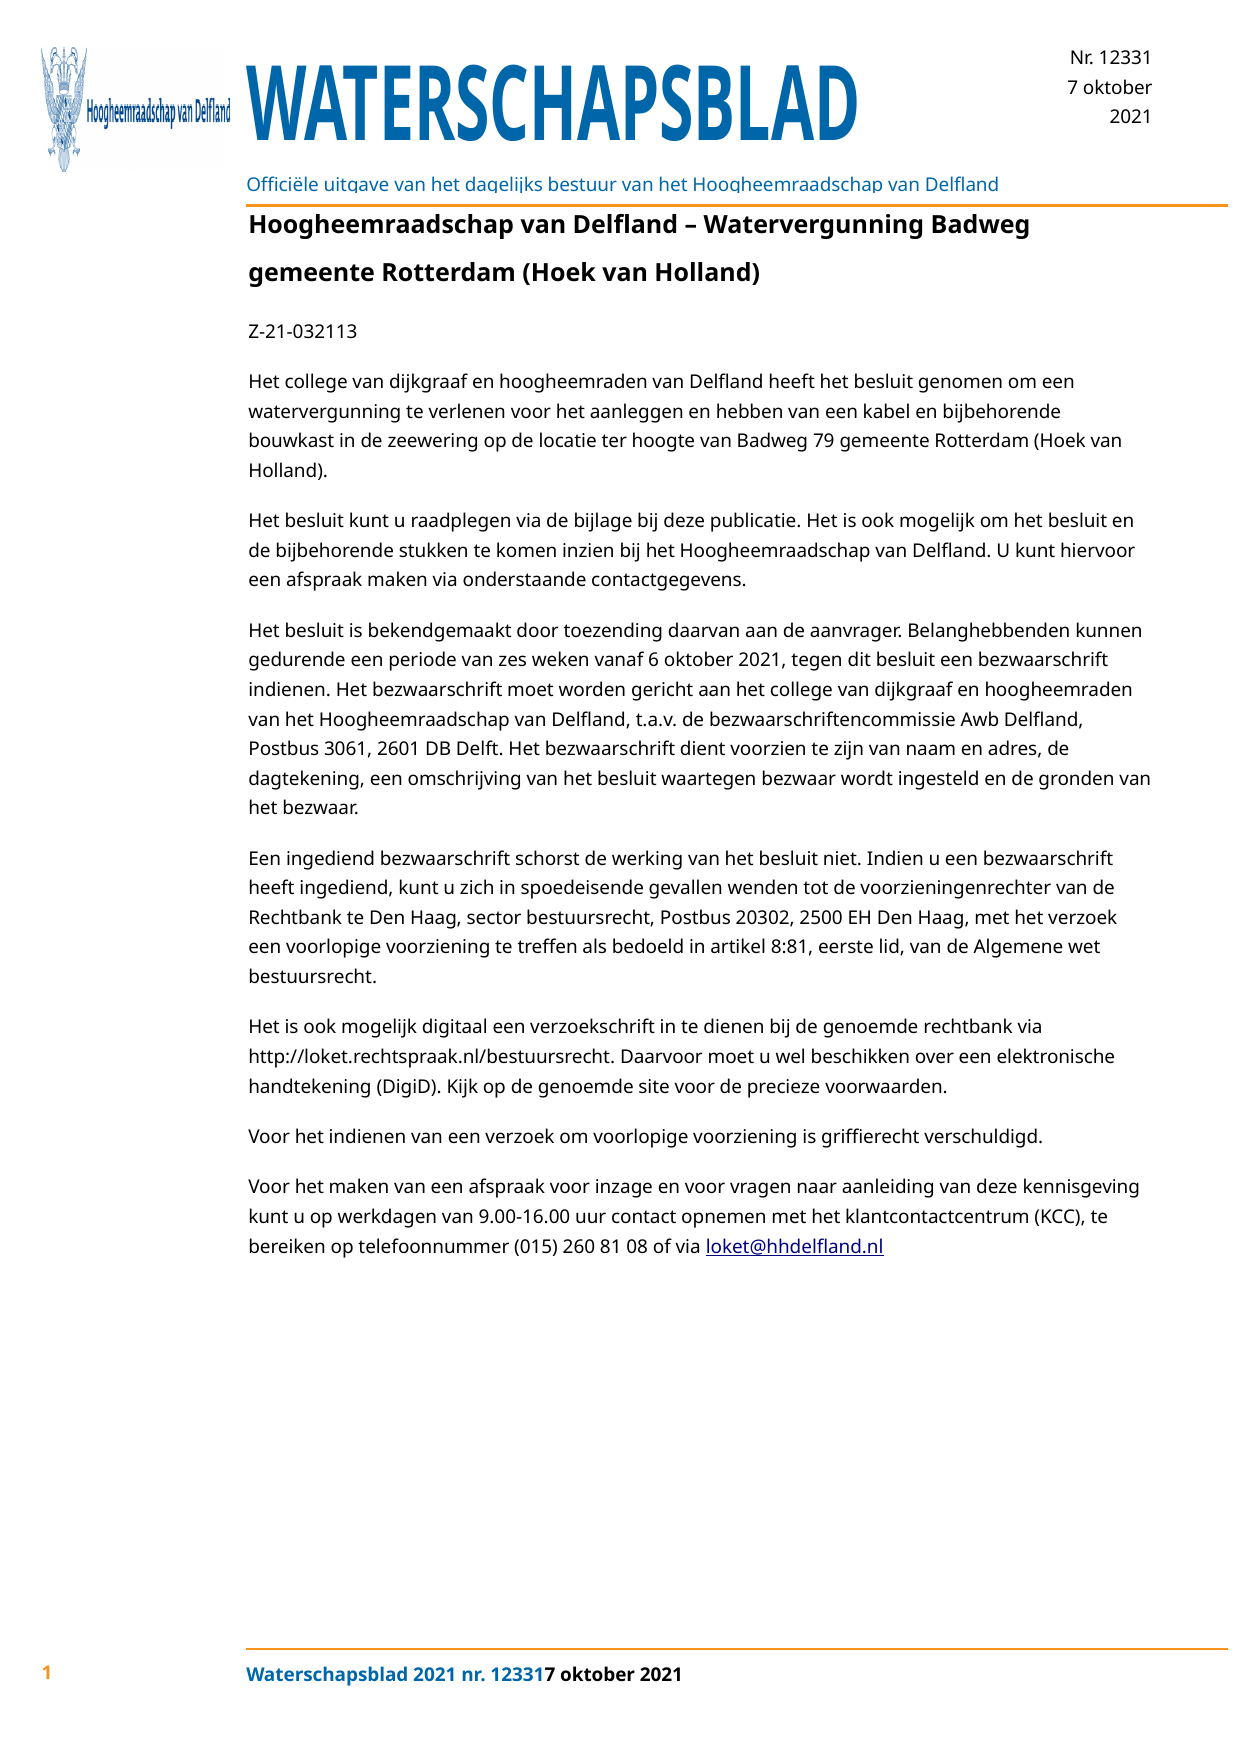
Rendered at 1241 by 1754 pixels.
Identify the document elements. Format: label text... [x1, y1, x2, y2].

text Het besluit is bekendgemaakt door toezending daarvan aan de aanvrager. Belanghebbenden kunnen gedurende een periode van zes weken vanaf 6 oktober 2021, tegen dit besluit een bezwaarschrift indienen. Het bezwaarschrift moet worden gericht aan het college van dijkgraaf en hoogheemraden van het Hoogheemraadschap van Delfland, t.a.v. de bezwaarschriftencommissie Awb Delfland, Postbus 3061, 2601 DB Delft. Het bezwaarschrift dient voorzien te zijn van naam en adres, de dagtekening, een omschrijving van het besluit waartegen bezwaar wordt ingesteld en de gronden van het bezwaar. [248, 617, 1152, 820]
text Het besluit kunt u raadplegen via de bijlage bij deze publicatie. Het is ook mogelijk om het besluit en de bijbehorende stukken te komen inzien bij het Hoogheemraadschap van Delfland. U kunt hiervoor een afspraak maken via onderstaande contactgegevens. [248, 507, 1152, 592]
text Z-21-032113 [248, 318, 1152, 344]
text Een ingediend bezwaarschrift schorst de werking van het besluit niet. Indien u een bezwaarschrift heeft ingediend, kunt u zich in spoedeisende gevallen wenden tot de voorzieningenrechter van de Rechtbank te Den Haag, sector bestuursrecht, Postbus 20302, 2500 EH Den Haag, met het verzoek een voorlopige voorziening te treffen als bedoeld in artikel 8:81, eerste lid, van de Algemene wet bestuursrecht. [248, 845, 1152, 989]
text Hoogheemraadschap van Delfland – Watervergunning Badweg gemeente Rotterdam (Hoek van Holland) [248, 207, 1152, 288]
text Het college van dijkgraaf en hoogheemraden van Delfland heeft het besluit genomen om een watervergunning te verlenen voor het aanleggen en hebben van een kabel en bijbehorende bouwkast in de zeewering op de locatie ter hoogte van Badweg 79 gemeente Rotterdam (Hoek van Holland). [248, 368, 1152, 483]
text Voor het indienen van een verzoek om voorlopige voorziening is griffierecht verschuldigd. [248, 1123, 1152, 1149]
text Het is ook mogelijk digitaal een verzoekschrift in te dienen bij de genoemde rechtbank via http://loket.rechtspraak.nl/bestuursrecht. Daarvoor moet u wel beschikken over een elektronische handtekening (DigiD). Kijk op de genoemde site voor de precieze voorwaarden. [248, 1014, 1152, 1099]
text Voor het maken van een afspraak voor inzage en voor vragen naar aanleiding van deze kennisgeving kunt u op werkdagen van 9.00-16.00 uur contact opnemen met het klantcontactcentrum (KCC), te bereiken op telefoonnummer (015) 260 81 08 of via loket@hhdelfland.nl [248, 1174, 1152, 1259]
picture [41, 47, 231, 172]
